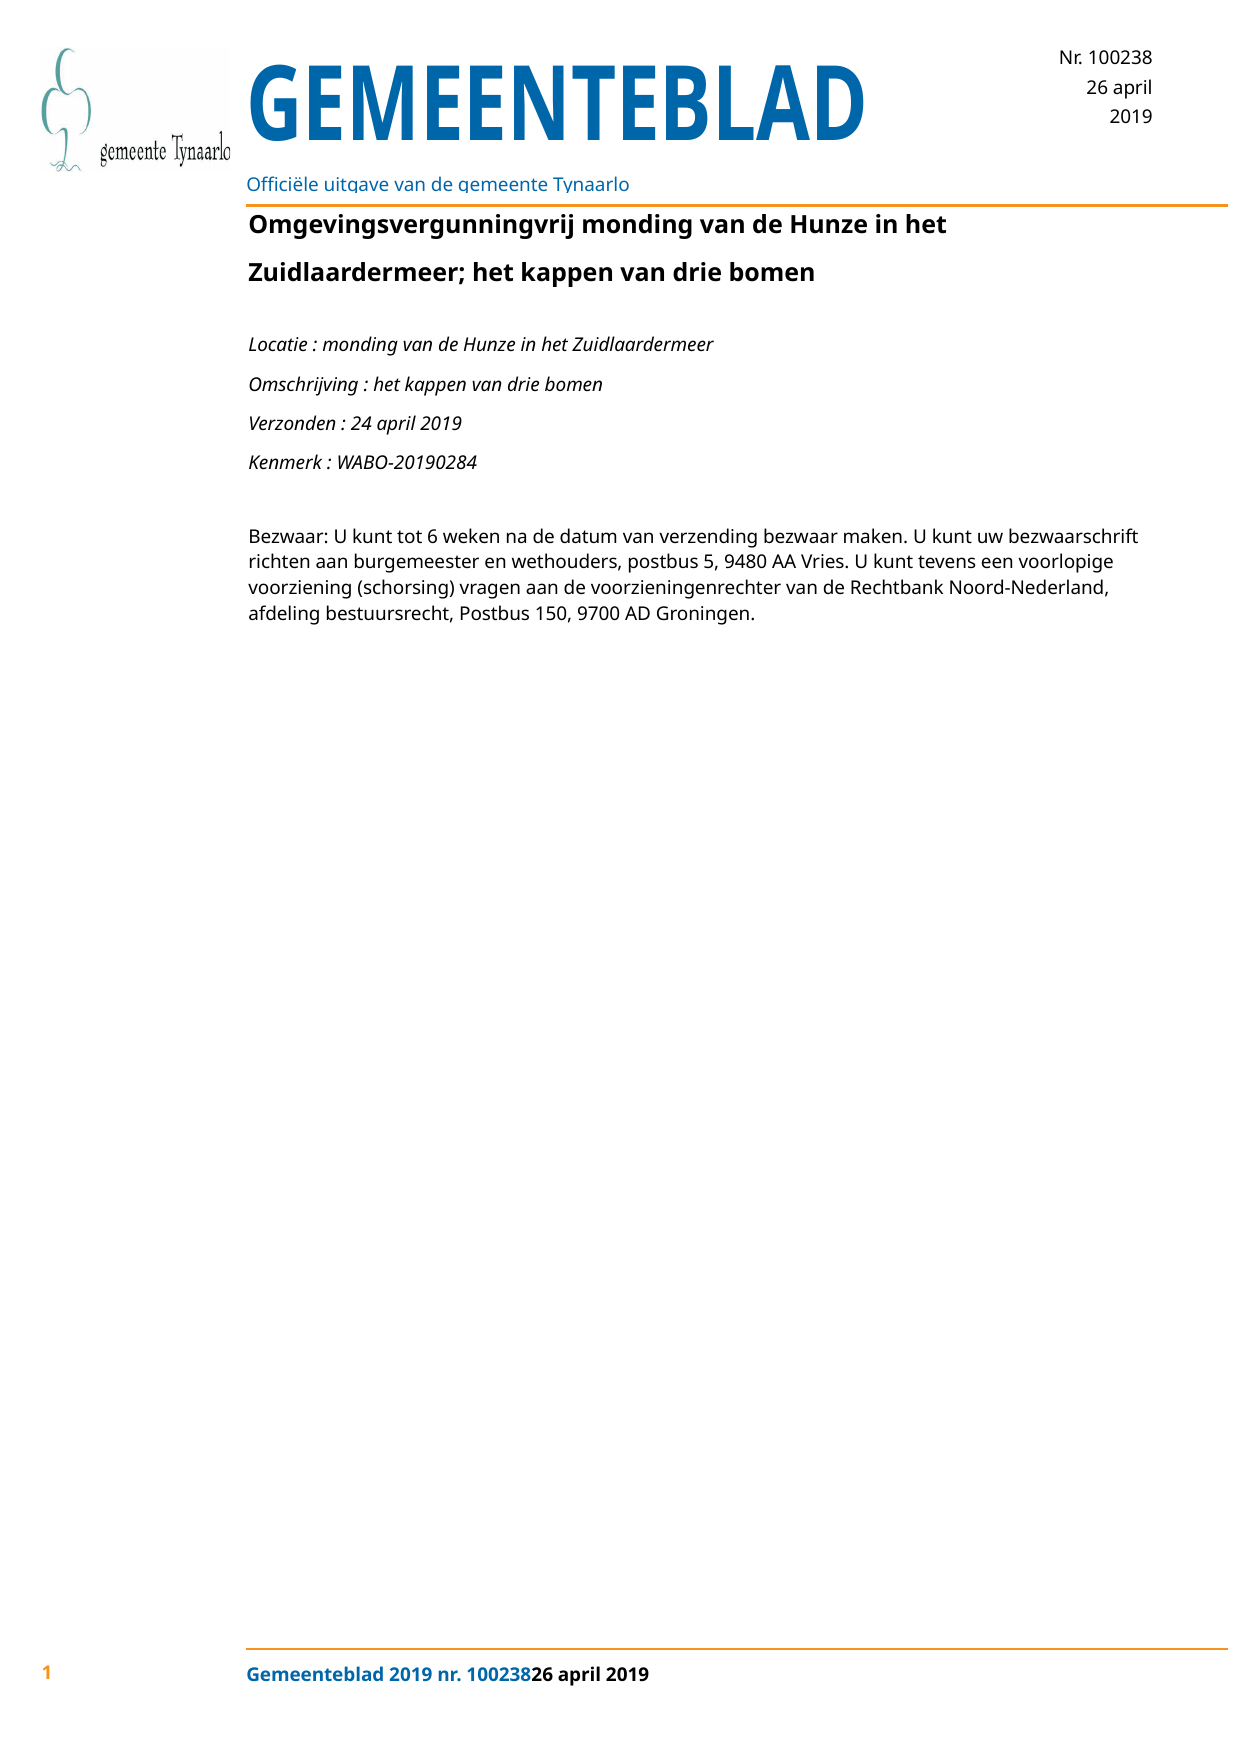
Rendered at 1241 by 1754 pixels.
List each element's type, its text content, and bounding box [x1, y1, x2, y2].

text Bezwaar: U kunt tot 6 weken na de datum van verzending bezwaar maken. U kunt uw bezwaarschrift richten aan burgemeester en wethouders, postbus 5, 9480 AA Vries. U kunt tevens een voorlopige voorziening (schorsing) vragen aan de voorzieningenrechter van de Rechtbank Noord-Nederland, afdeling bestuursrecht, Postbus 150, 9700 AD Groningen. [248, 523, 1152, 626]
text Locatie : monding van de Hunze in het Zuidlaardermeer [248, 331, 1152, 357]
picture [41, 47, 231, 172]
text Verzonden : 24 april 2019 [248, 410, 1152, 436]
text Omschrijving : het kappen van drie bomen [248, 371, 1152, 396]
text Kenmerk : WABO-20190284 [248, 449, 1152, 475]
text Omgevingsvergunningvrij monding van de Hunze in het Zuidlaardermeer; het kappen van drie bomen [248, 207, 1152, 288]
